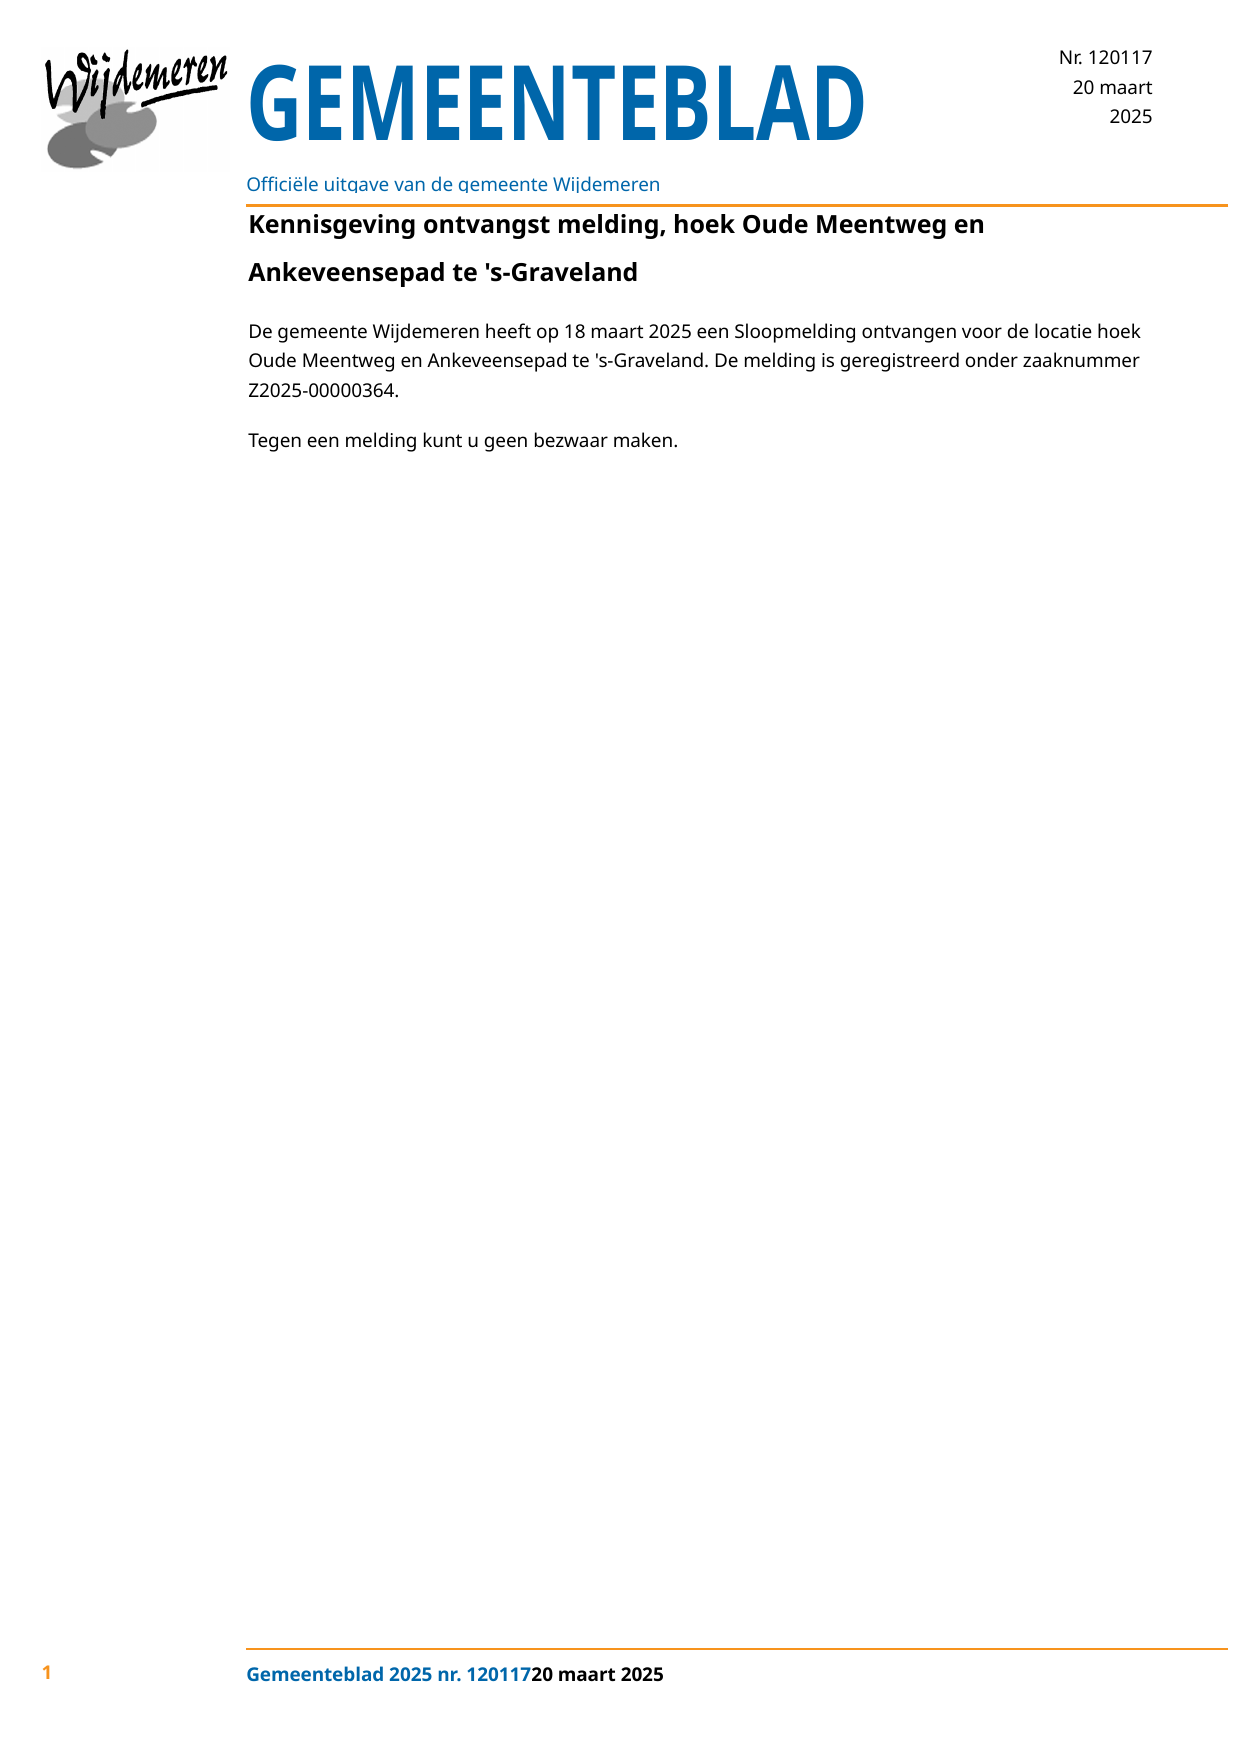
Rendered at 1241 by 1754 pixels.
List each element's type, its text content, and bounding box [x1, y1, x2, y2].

text Tegen een melding kunt u geen bezwaar maken. [248, 427, 1152, 453]
text Kennisgeving ontvangst melding, hoek Oude Meentweg en Ankeveensepad te 's-Graveland [248, 207, 1152, 288]
picture [41, 47, 231, 172]
text De gemeente Wijdemeren heeft op 18 maart 2025 een Sloopmelding ontvangen voor de locatie hoek Oude Meentweg en Ankeveensepad te 's-Graveland. De melding is geregistreerd onder zaaknummer Z2025-00000364. [248, 318, 1152, 403]
